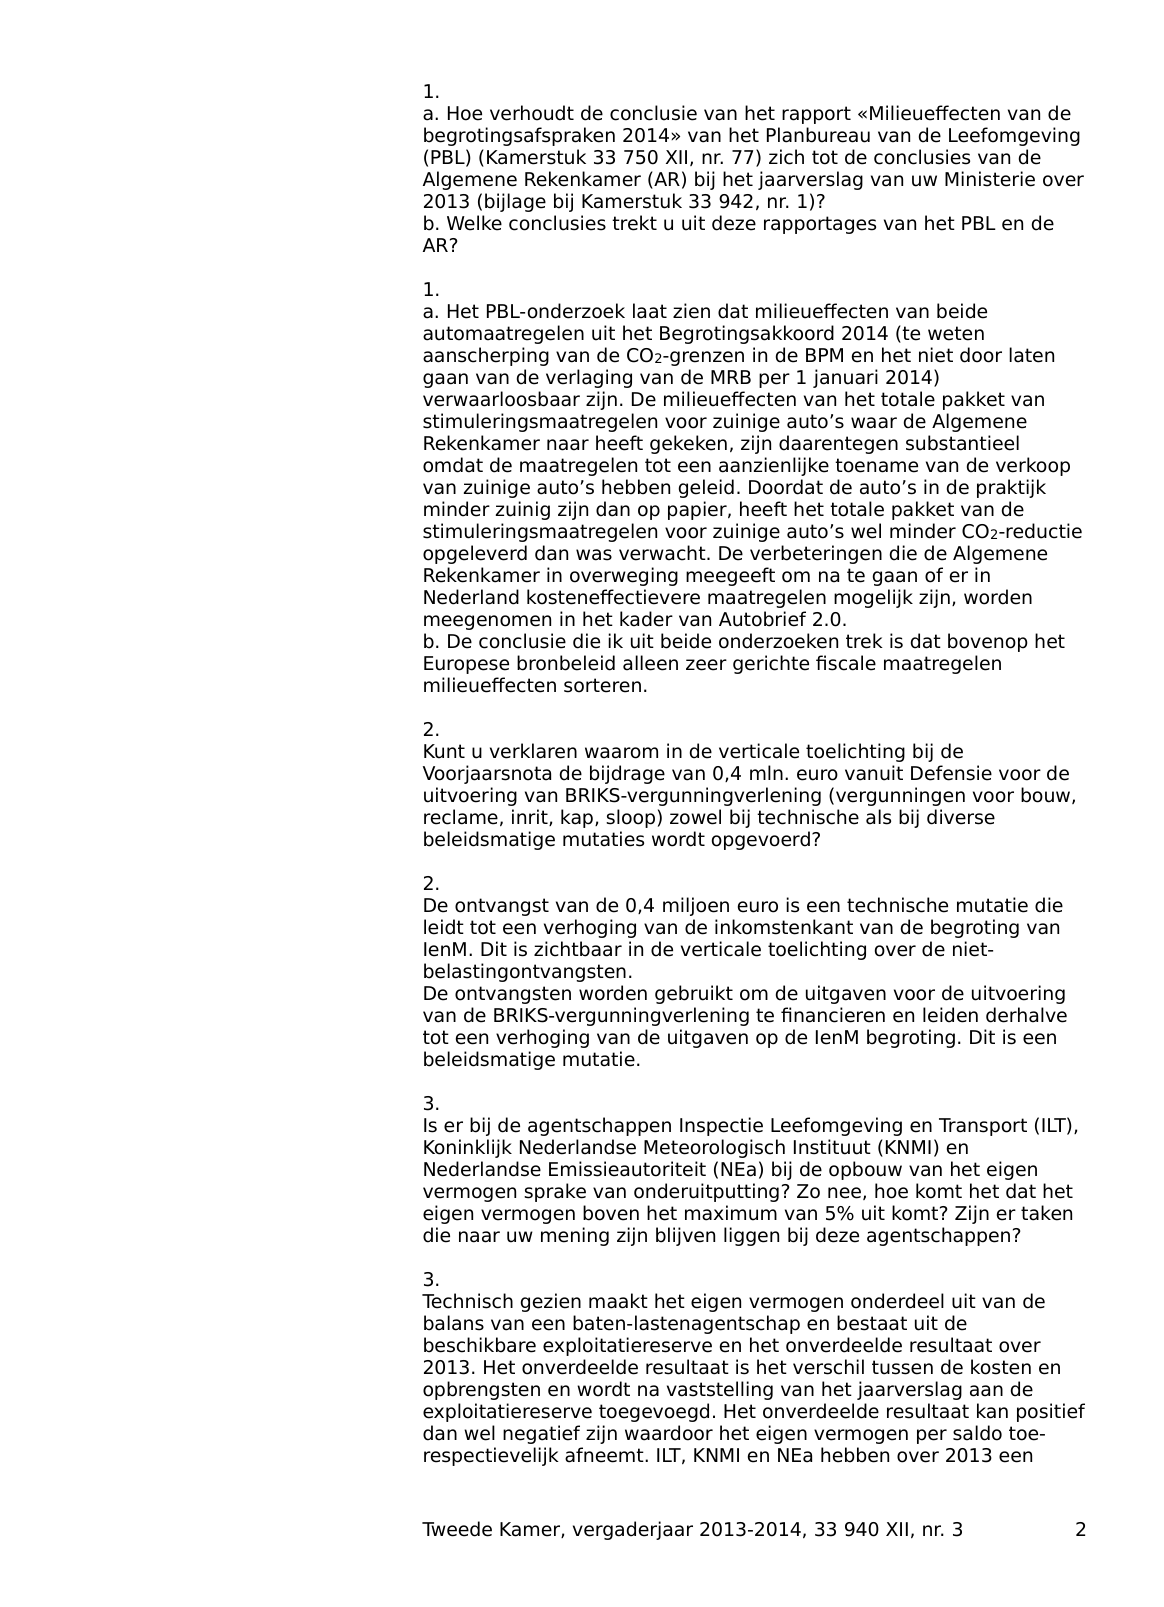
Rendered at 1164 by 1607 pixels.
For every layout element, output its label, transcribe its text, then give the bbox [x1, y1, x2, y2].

text 1. [422, 81, 1087, 103]
text De ontvangst van de 0,4 miljoen euro is een technische mutatie die leidt tot een verhoging van de inkomstenkant van de begroting van IenM. Dit is zichtbaar in de verticale toelichting over de niet-belastingontvangsten. [422, 895, 1087, 983]
text 2. [422, 873, 1087, 895]
text 2. [422, 719, 1087, 741]
text De ontvangsten worden gebruikt om de uitgaven voor de uitvoering van de BRIKS-vergunningverlening te financieren en leiden derhalve tot een verhoging van de uitgaven op de IenM begroting. Dit is een beleidsmatige mutatie. [422, 983, 1087, 1071]
text 1. [422, 279, 1087, 301]
text Is er bij de agentschappen Inspectie Leefomgeving en Transport (ILT), Koninklijk Nederlandse Meteorologisch Instituut (KNMI) en Nederlandse Emissieautoriteit (NEa) bij de opbouw van het eigen vermogen sprake van onderuitputting? Zo nee, hoe komt het dat het eigen vermogen boven het maximum van 5% uit komt? Zijn er taken die naar uw mening zijn blijven liggen bij deze agentschappen? [422, 1115, 1087, 1247]
text b. De conclusie die ik uit beide onderzoeken trek is dat bovenop het Europese bronbeleid alleen zeer gerichte fiscale maatregelen milieueffecten sorteren. [422, 631, 1087, 697]
text Kunt u verklaren waarom in de verticale toelichting bij de Voorjaarsnota de bijdrage van 0,4 mln. euro vanuit Defensie voor de uitvoering van BRIKS-vergunningverlening (vergunningen voor bouw, reclame, inrit, kap, sloop) zowel bij technische als bij diverse beleidsmatige mutaties wordt opgevoerd? [422, 741, 1087, 851]
text Technisch gezien maakt het eigen vermogen onderdeel uit van de balans van een baten-lastenagentschap en bestaat uit de beschikbare exploitatiereserve en het onverdeelde resultaat over 2013. Het onverdeelde resultaat is het verschil tussen de kosten en opbrengsten en wordt na vaststelling van het jaarverslag aan de exploitatiereserve toegevoegd. Het onverdeelde resultaat kan positief dan wel negatief zijn waardoor het eigen vermogen per saldo toe- respectievelijk afneemt. ILT, KNMI en NEa hebben over 2013 een [422, 1291, 1087, 1467]
text a. Hoe verhoudt de conclusie van het rapport «Milieueffecten van de begrotingsafspraken 2014» van het Planbureau van de Leefomgeving (PBL) (Kamerstuk 33 750 XII, nr. 77) zich tot de conclusies van de Algemene Rekenkamer (AR) bij het jaarverslag van uw Ministerie over 2013 (bijlage bij Kamerstuk 33 942, nr. 1)? [422, 103, 1087, 213]
text 3. [422, 1093, 1087, 1115]
text 3. [422, 1269, 1087, 1291]
text a. Het PBL-onderzoek laat zien dat milieueffecten van beide automaatregelen uit het Begrotingsakkoord 2014 (te weten aanscherping van de CO2-grenzen in de BPM en het niet door laten gaan van de verlaging van de MRB per 1 januari 2014) verwaarloosbaar zijn. De milieueffecten van het totale pakket van stimuleringsmaatregelen voor zuinige auto’s waar de Algemene Rekenkamer naar heeft gekeken, zijn daarentegen substantieel omdat de maatregelen tot een aanzienlijke toename van de verkoop van zuinige auto’s hebben geleid. Doordat de auto’s in de praktijk minder zuinig zijn dan op papier, heeft het totale pakket van de stimuleringsmaatregelen voor zuinige auto’s wel minder CO2-reductie opgeleverd dan was verwacht. De verbeteringen die de Algemene Rekenkamer in overweging meegeeft om na te gaan of er in Nederland kosteneffectievere maatregelen mogelijk zijn, worden meegenomen in het kader van Autobrief 2.0. [422, 301, 1087, 631]
text b. Welke conclusies trekt u uit deze rapportages van het PBL en de AR? [422, 213, 1087, 257]
